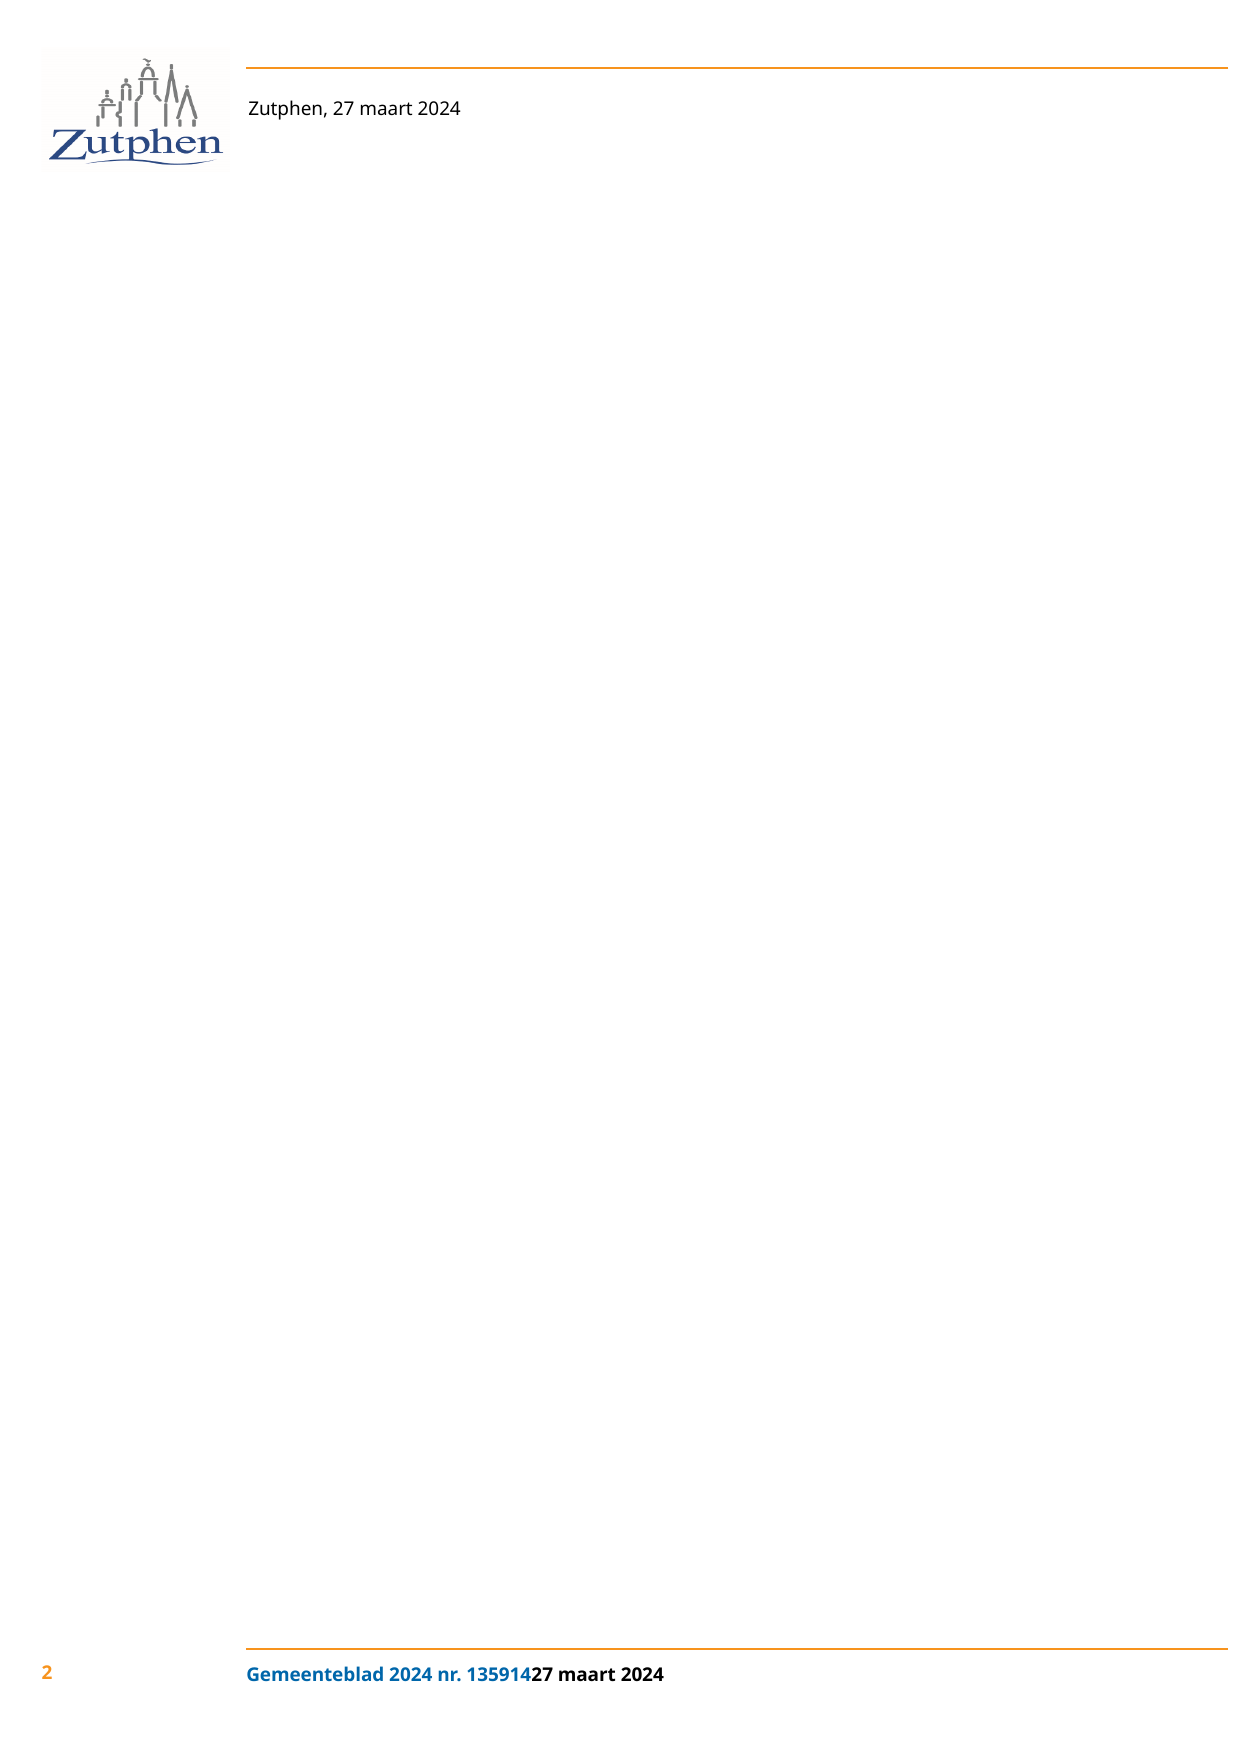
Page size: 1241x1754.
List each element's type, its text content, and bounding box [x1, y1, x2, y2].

text Zutphen, 27 maart 2024 [248, 95, 1152, 121]
picture [41, 47, 231, 172]
